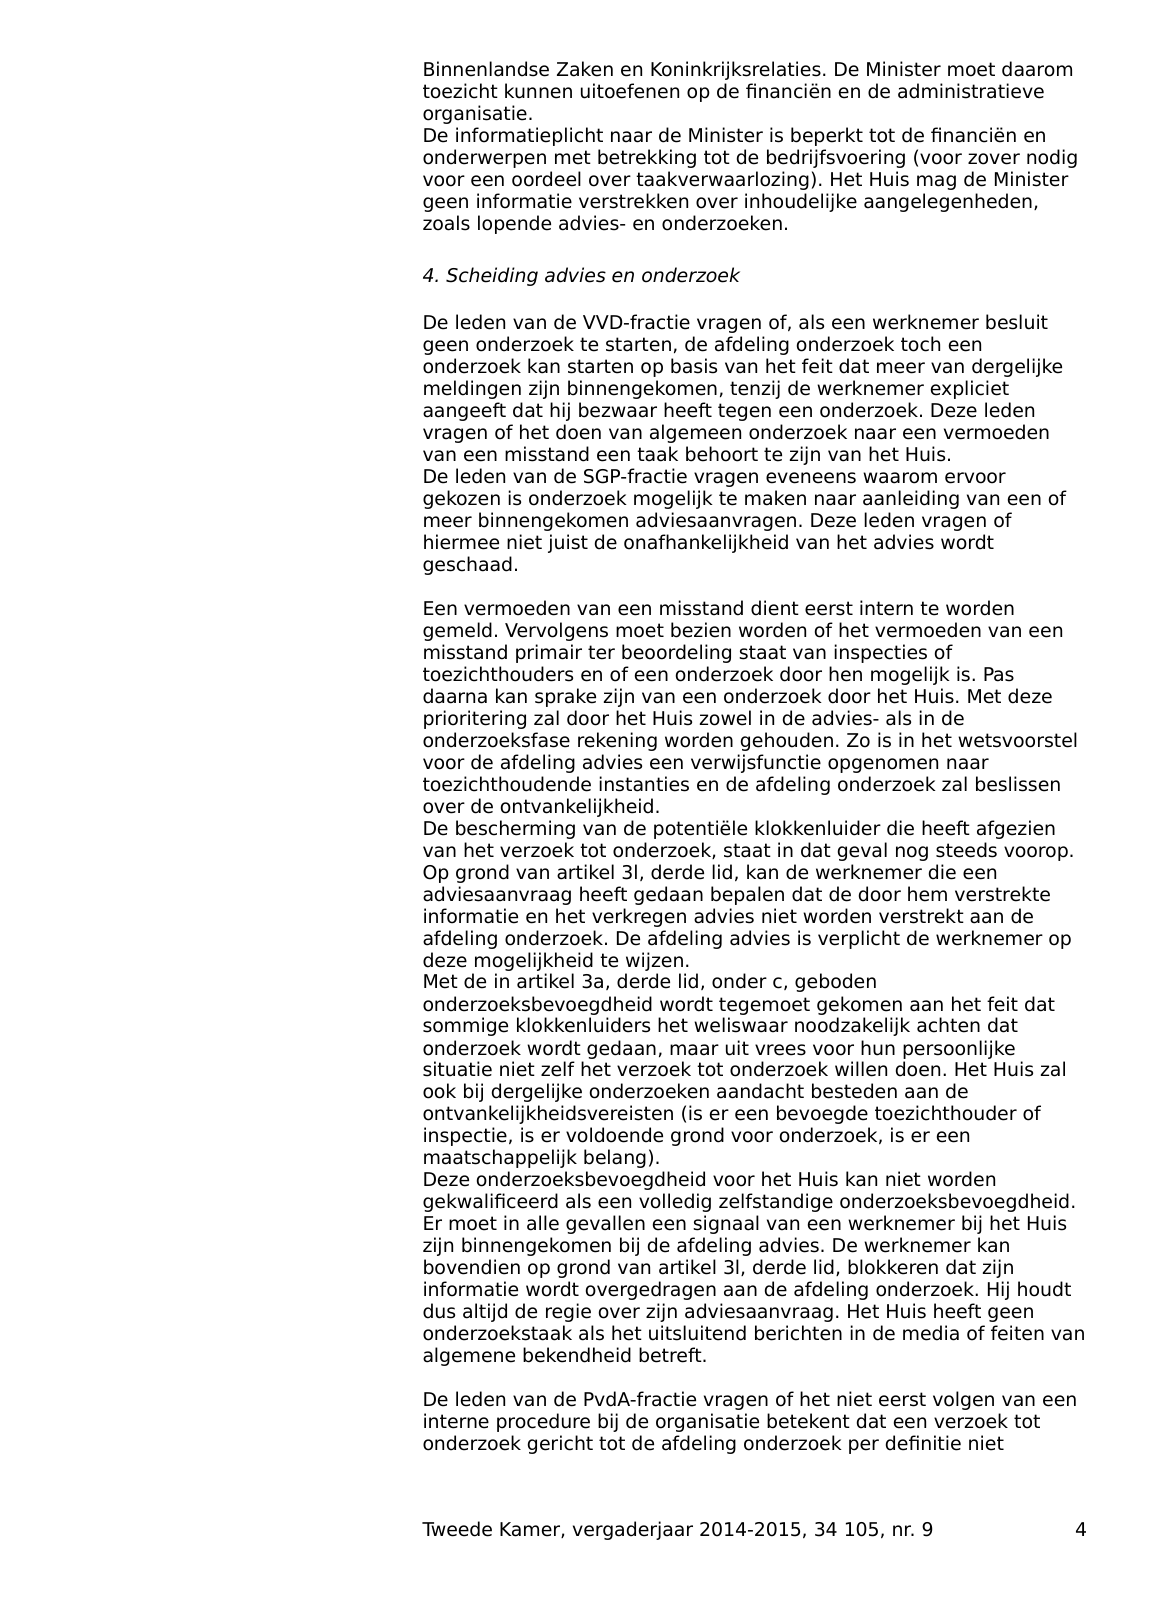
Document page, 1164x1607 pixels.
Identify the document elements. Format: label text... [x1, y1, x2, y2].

text De leden van de VVD-fractie vragen of, als een werknemer besluit geen onderzoek te starten, de afdeling onderzoek toch een onderzoek kan starten op basis van het feit dat meer van dergelijke meldingen zijn binnengekomen, tenzij de werknemer expliciet aangeeft dat hij bezwaar heeft tegen een onderzoek. Deze leden vragen of het doen van algemeen onderzoek naar een vermoeden van een misstand een taak behoort te zijn van het Huis. [422, 312, 1087, 466]
text De leden van de PvdA-fractie vragen of het niet eerst volgen van een interne procedure bij de organisatie betekent dat een verzoek tot onderzoek gericht tot de afdeling onderzoek per definitie niet [422, 1389, 1087, 1455]
text Een vermoeden van een misstand dient eerst intern te worden gemeld. Vervolgens moet bezien worden of het vermoeden van een misstand primair ter beoordeling staat van inspecties of toezichthouders en of een onderzoek door hen mogelijk is. Pas daarna kan sprake zijn van een onderzoek door het Huis. Met deze prioritering zal door het Huis zowel in de advies- als in de onderzoeksfase rekening worden gehouden. Zo is in het wetsvoorstel voor de afdeling advies een verwijsfunctie opgenomen naar toezichthoudende instanties en de afdeling onderzoek zal beslissen over de ontvankelijkheid. [422, 598, 1087, 818]
subtitle 4. Scheiding advies en onderzoek [422, 265, 1087, 287]
text De leden van de SGP-fractie vragen eveneens waarom ervoor gekozen is onderzoek mogelijk te maken naar aanleiding van een of meer binnengekomen adviesaanvragen. Deze leden vragen of hiermee niet juist de onafhankelijkheid van het advies wordt geschaad. [422, 466, 1087, 576]
text Met de in artikel 3a, derde lid, onder c, geboden onderzoeksbevoegdheid wordt tegemoet gekomen aan het feit dat sommige klokkenluiders het weliswaar noodzakelijk achten dat onderzoek wordt gedaan, maar uit vrees voor hun persoonlijke situatie niet zelf het verzoek tot onderzoek willen doen. Het Huis zal ook bij dergelijke onderzoeken aandacht besteden aan de ontvankelijkheidsvereisten (is er een bevoegde toezichthouder of inspectie, is er voldoende grond voor onderzoek, is er een maatschappelijk belang). [422, 971, 1087, 1169]
text Deze onderzoeksbevoegdheid voor het Huis kan niet worden gekwalificeerd als een volledig zelfstandige onderzoeksbevoegdheid. Er moet in alle gevallen een signaal van een werknemer bij het Huis zijn binnengekomen bij de afdeling advies. De werknemer kan bovendien op grond van artikel 3l, derde lid, blokkeren dat zijn informatie wordt overgedragen aan de afdeling onderzoek. Hij houdt dus altijd de regie over zijn adviesaanvraag. Het Huis heeft geen onderzoekstaak als het uitsluitend berichten in de media of feiten van algemene bekendheid betreft. [422, 1169, 1087, 1367]
text Binnenlandse Zaken en Koninkrijksrelaties. De Minister moet daarom toezicht kunnen uitoefenen op de financiën en de administratieve organisatie. [422, 59, 1087, 125]
text De bescherming van de potentiële klokkenluider die heeft afgezien van het verzoek tot onderzoek, staat in dat geval nog steeds voorop. Op grond van artikel 3l, derde lid, kan de werknemer die een adviesaanvraag heeft gedaan bepalen dat de door hem verstrekte informatie en het verkregen advies niet worden verstrekt aan de afdeling onderzoek. De afdeling advies is verplicht de werknemer op deze mogelijkheid te wijzen. [422, 818, 1087, 971]
text De informatieplicht naar de Minister is beperkt tot de financiën en onderwerpen met betrekking tot de bedrijfsvoering (voor zover nodig voor een oordeel over taakverwaarlozing). Het Huis mag de Minister geen informatie verstrekken over inhoudelijke aangelegenheden, zoals lopende advies- en onderzoeken. [422, 125, 1087, 235]
